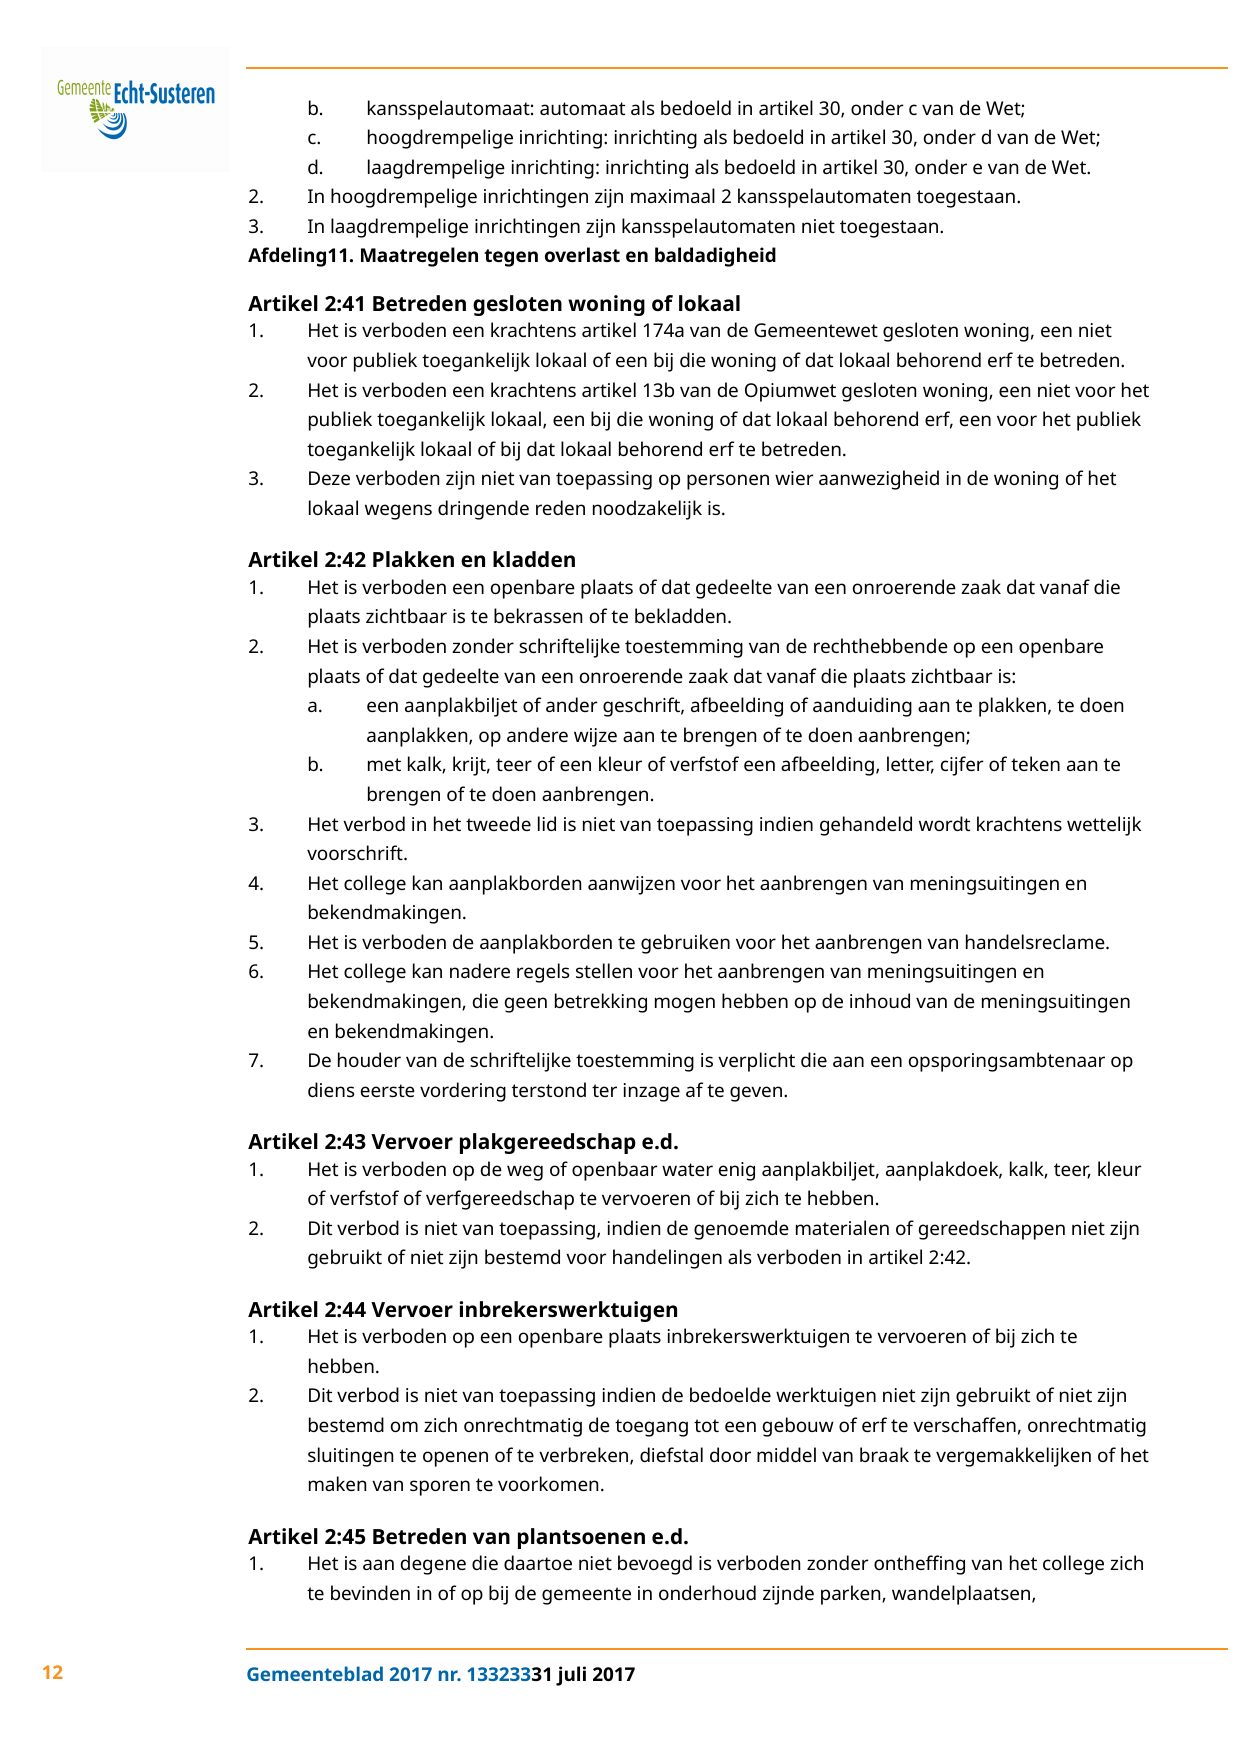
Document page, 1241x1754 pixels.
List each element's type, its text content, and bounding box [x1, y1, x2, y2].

list Het is aan degene die daartoe niet bevoegd is verboden zonder ontheffing van het college zich te bevinden in of op bij de gemeente in onderhoud zijnde parken, wandelplaatsen, [248, 1550, 1152, 1606]
list Het is verboden een krachtens artikel 174a van de Gemeentewet gesloten woning, een niet voor publiek toegankelijk lokaal of een bij die woning of dat lokaal behorend erf te betreden. [248, 318, 1152, 373]
text Artikel 2:41 Betreden gesloten woning of lokaal [248, 289, 1152, 318]
list Deze verboden zijn niet van toepassing op personen wier aanwezigheid in de woning of het lokaal wegens dringende reden noodzakelijk is. [248, 466, 1152, 521]
text Afdeling11. Maatregelen tegen overlast en baldadigheid [248, 243, 1152, 268]
list hoogdrempelige inrichting: inrichting als bedoeld in artikel 30, onder d van de Wet; [307, 124, 1152, 150]
text Artikel 2:43 Vervoer plakgereedschap e.d. [248, 1127, 1152, 1156]
list met kalk, krijt, teer of een kleur of verfstof een afbeelding, letter, cijfer of teken aan te brengen of te doen aanbrengen. [307, 752, 1152, 807]
list Het is verboden zonder schriftelijke toestemming van de rechthebbende op een openbare plaats of dat gedeelte van een onroerende zaak dat vanaf die plaats zichtbaar is: [248, 633, 1152, 688]
list Het is verboden een openbare plaats of dat gedeelte van een onroerende zaak dat vanaf die plaats zichtbaar is te bekrassen of te bekladden. [248, 574, 1152, 629]
text Artikel 2:45 Betreden van plantsoenen e.d. [248, 1522, 1152, 1550]
list In laagdrempelige inrichtingen zijn kansspelautomaten niet toegestaan. [248, 213, 1152, 239]
text Artikel 2:42 Plakken en kladden [248, 546, 1152, 574]
list Het college kan nadere regels stellen voor het aanbrengen van meningsuitingen en bekendmakingen, die geen betrekking mogen hebben op de inhoud van de meningsuitingen en bekendmakingen. [248, 959, 1152, 1043]
list laagdrempelige inrichting: inrichting als bedoeld in artikel 30, onder e van de Wet. [307, 154, 1152, 180]
list Het college kan aanplakborden aanwijzen voor het aanbrengen van meningsuitingen en bekendmakingen. [248, 870, 1152, 925]
list Het is verboden de aanplakborden te gebruiken voor het aanbrengen van handelsreclame. [248, 929, 1152, 955]
picture [41, 47, 231, 172]
list Het is verboden op de weg of openbaar water enig aanplakbiljet, aanplakdoek, kalk, teer, kleur of verfstof of verfgereedschap te vervoeren of bij zich te hebben. [248, 1156, 1152, 1211]
list Dit verbod is niet van toepassing, indien de genoemde materialen of gereedschappen niet zijn gebruikt of niet zijn bestemd voor handelingen als verboden in artikel 2:42. [248, 1215, 1152, 1270]
list Het is verboden op een openbare plaats inbrekerswerktuigen te vervoeren of bij zich te hebben. [248, 1323, 1152, 1379]
list Het verbod in het tweede lid is niet van toepassing indien gehandeld wordt krachtens wettelijk voorschrift. [248, 811, 1152, 866]
list In hoogdrempelige inrichtingen zijn maximaal 2 kansspelautomaten toegestaan. [248, 183, 1152, 209]
list De houder van de schriftelijke toestemming is verplicht die aan een opsporingsambtenaar op diens eerste vordering terstond ter inzage af te geven. [248, 1047, 1152, 1103]
text Artikel 2:44 Vervoer inbrekerswerktuigen [248, 1295, 1152, 1323]
list Het is verboden een krachtens artikel 13b van de Opiumwet gesloten woning, een niet voor het publiek toegankelijk lokaal, een bij die woning of dat lokaal behorend erf, een voor het publiek toegankelijk lokaal of bij dat lokaal behorend erf te betreden. [248, 377, 1152, 462]
list kansspelautomaat: automaat als bedoeld in artikel 30, onder c van de Wet; [307, 95, 1152, 121]
list een aanplakbiljet of ander geschrift, afbeelding of aanduiding aan te plakken, te doen aanplakken, op andere wijze aan te brengen of te doen aanbrengen; [307, 692, 1152, 748]
list Dit verbod is niet van toepassing indien de bedoelde werktuigen niet zijn gebruikt of niet zijn bestemd om zich onrechtmatig de toegang tot een gebouw of erf te verschaffen, onrechtmatig sluitingen te openen of te verbreken, diefstal door middel van braak te vergemakkelijken of het maken van sporen te voorkomen. [248, 1383, 1152, 1497]
